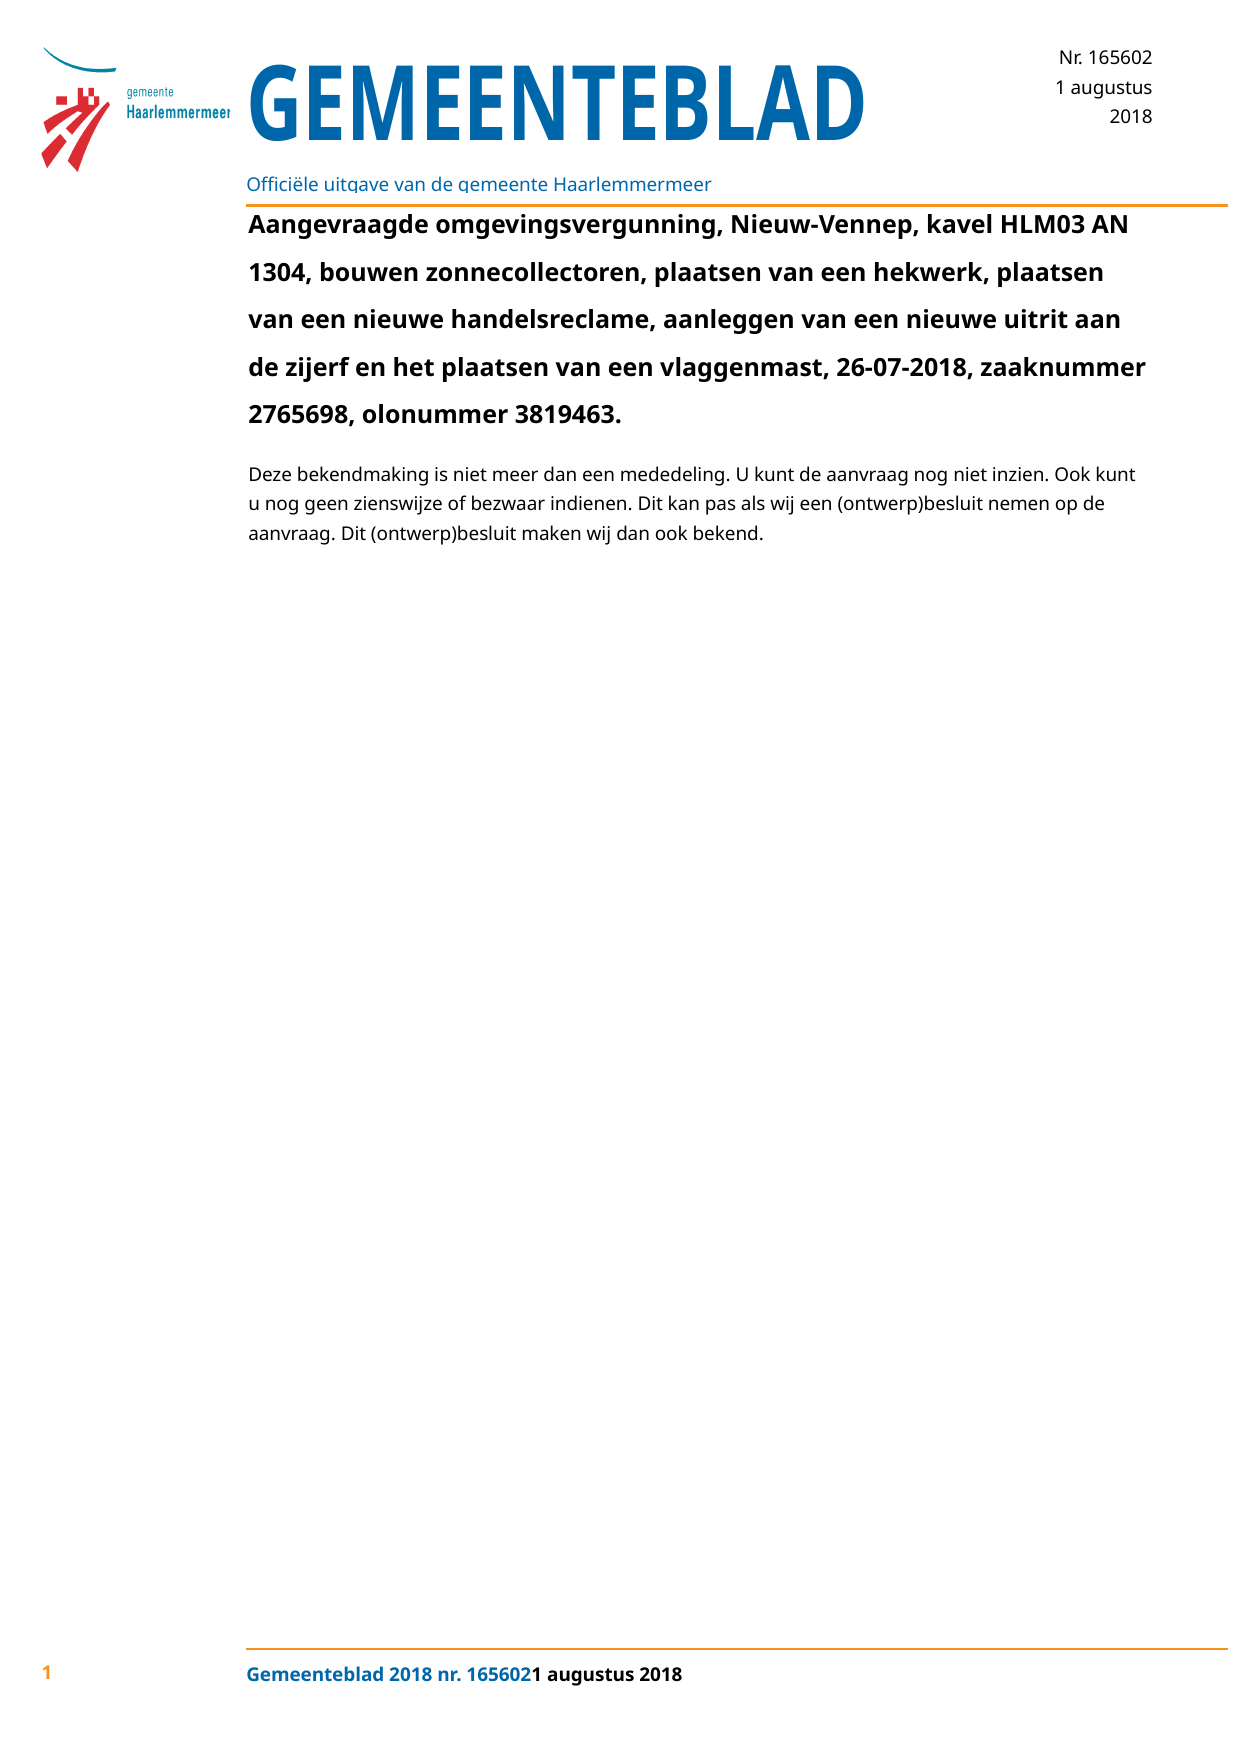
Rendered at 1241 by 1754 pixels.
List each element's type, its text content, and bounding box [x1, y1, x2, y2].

text Aangevraagde omgevingsvergunning, Nieuw-Vennep, kavel HLM03 AN 1304, bouwen zonnecollectoren, plaatsen van een hekwerk, plaatsen van een nieuwe handelsreclame, aanleggen van een nieuwe uitrit aan de zijerf en het plaatsen van een vlaggenmast, 26-07-2018, zaaknummer 2765698, olonummer 3819463. [248, 207, 1152, 431]
text Deze bekendmaking is niet meer dan een mededeling. U kunt de aanvraag nog niet inzien. Ook kunt u nog geen zienswijze of bezwaar indienen. Dit kan pas als wij een (ontwerp)besluit nemen op de aanvraag. Dit (ontwerp)besluit maken wij dan ook bekend. [248, 461, 1152, 546]
picture [41, 47, 231, 172]
